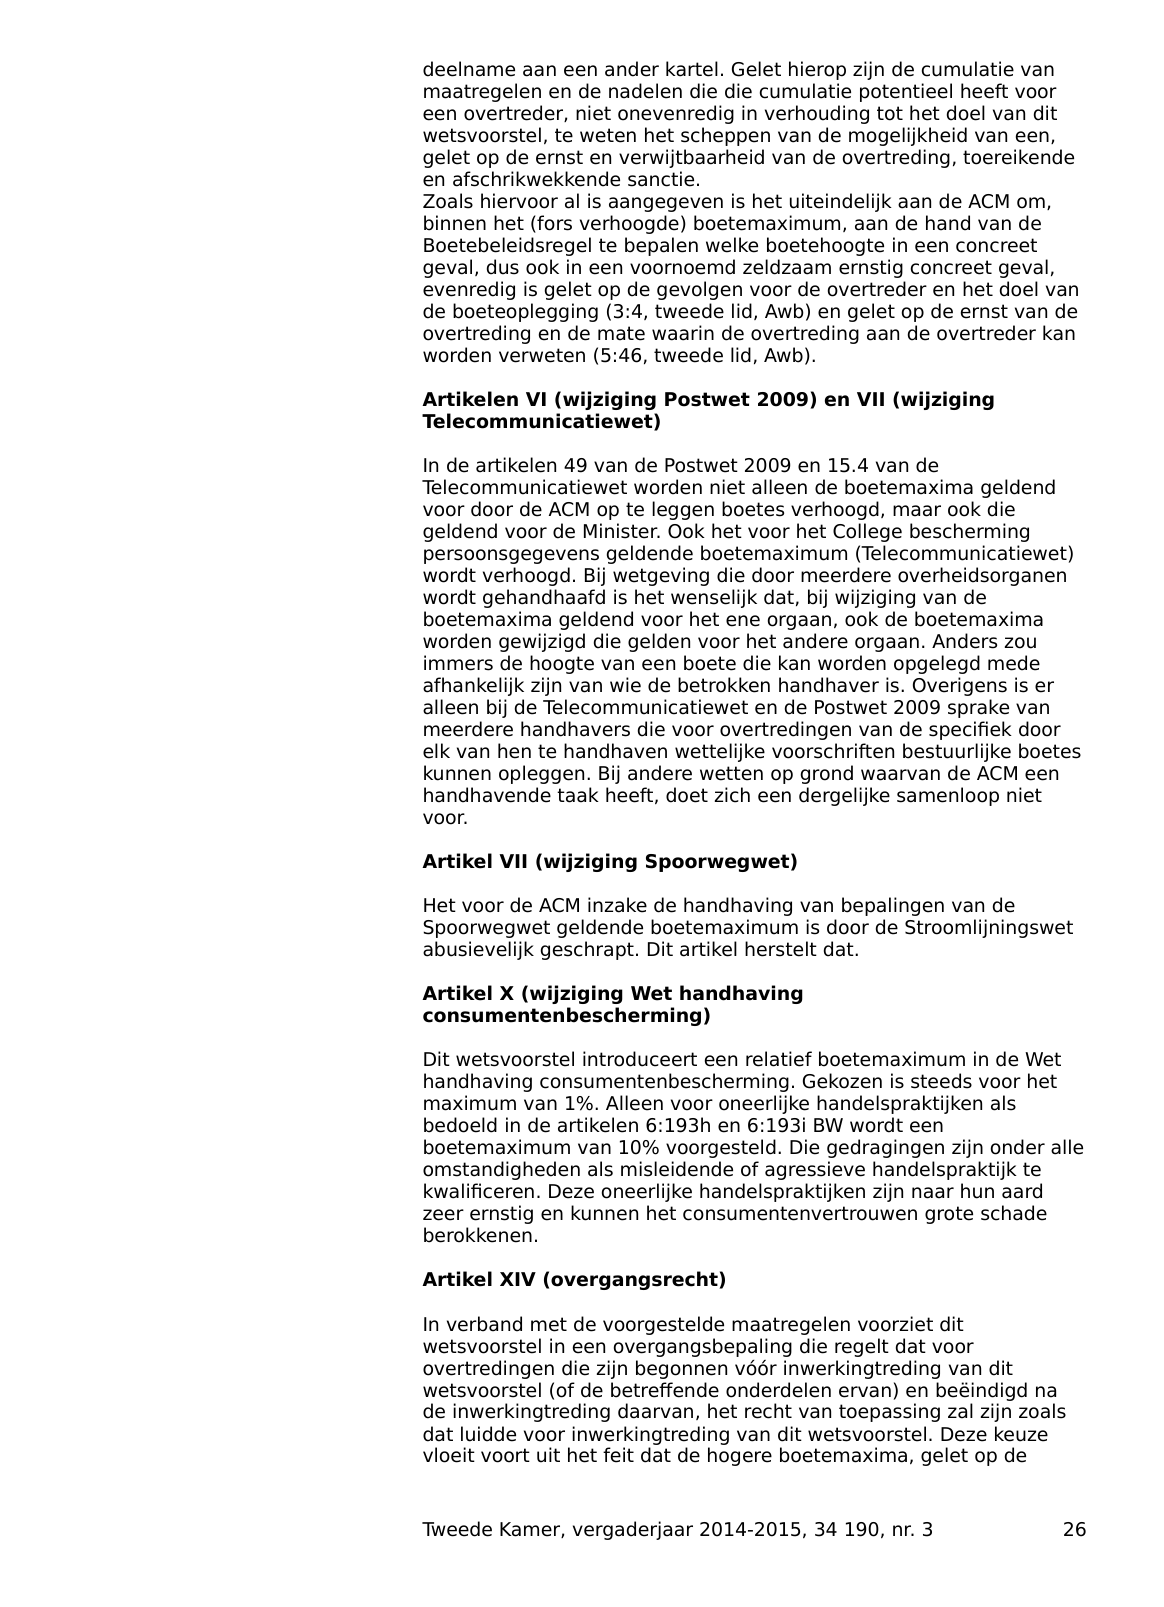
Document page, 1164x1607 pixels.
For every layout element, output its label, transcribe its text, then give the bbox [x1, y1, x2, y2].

subtitle Artikel VII (wijziging Spoorwegwet) [422, 851, 1087, 873]
text Het voor de ACM inzake de handhaving van bepalingen van de Spoorwegwet geldende boetemaximum is door de Stroomlijningswet abusievelijk geschrapt. Dit artikel herstelt dat. [422, 895, 1087, 961]
text In verband met de voorgestelde maatregelen voorziet dit wetsvoorstel in een overgangsbepaling die regelt dat voor overtredingen die zijn begonnen vóór inwerkingtreding van dit wetsvoorstel (of de betreffende onderdelen ervan) en beëindigd na de inwerkingtreding daarvan, het recht van toepassing zal zijn zoals dat luidde voor inwerkingtreding van dit wetsvoorstel. Deze keuze vloeit voort uit het feit dat de hogere boetemaxima, gelet op de [422, 1313, 1087, 1467]
subtitle Artikelen VI (wijziging Postwet 2009) en VII (wijziging Telecommunicatiewet) [422, 389, 1087, 433]
subtitle Artikel XIV (overgangsrecht) [422, 1269, 1087, 1291]
text Zoals hiervoor al is aangegeven is het uiteindelijk aan de ACM om, binnen het (fors verhoogde) boetemaximum, aan de hand van de Boetebeleidsregel te bepalen welke boetehoogte in een concreet geval, dus ook in een voornoemd zeldzaam ernstig concreet geval, evenredig is gelet op de gevolgen voor de overtreder en het doel van de boeteoplegging (3:4, tweede lid, Awb) en gelet op de ernst van de overtreding en de mate waarin de overtreding aan de overtreder kan worden verweten (5:46, tweede lid, Awb). [422, 191, 1087, 367]
text deelname aan een ander kartel. Gelet hierop zijn de cumulatie van maatregelen en de nadelen die die cumulatie potentieel heeft voor een overtreder, niet onevenredig in verhouding tot het doel van dit wetsvoorstel, te weten het scheppen van de mogelijkheid van een, gelet op de ernst en verwijtbaarheid van de overtreding, toereikende en afschrikwekkende sanctie. [422, 59, 1087, 191]
text In de artikelen 49 van de Postwet 2009 en 15.4 van de Telecommunicatiewet worden niet alleen de boetemaxima geldend voor door de ACM op te leggen boetes verhoogd, maar ook die geldend voor de Minister. Ook het voor het College bescherming persoonsgegevens geldende boetemaximum (Telecommunicatiewet) wordt verhoogd. Bij wetgeving die door meerdere overheidsorganen wordt gehandhaafd is het wenselijk dat, bij wijziging van de boetemaxima geldend voor het ene orgaan, ook de boetemaxima worden gewijzigd die gelden voor het andere orgaan. Anders zou immers de hoogte van een boete die kan worden opgelegd mede afhankelijk zijn van wie de betrokken handhaver is. Overigens is er alleen bij de Telecommunicatiewet en de Postwet 2009 sprake van meerdere handhavers die voor overtredingen van de specifiek door elk van hen te handhaven wettelijke voorschriften bestuurlijke boetes kunnen opleggen. Bij andere wetten op grond waarvan de ACM een handhavende taak heeft, doet zich een dergelijke samenloop niet voor. [422, 455, 1087, 829]
text Dit wetsvoorstel introduceert een relatief boetemaximum in de Wet handhaving consumentenbescherming. Gekozen is steeds voor het maximum van 1%. Alleen voor oneerlijke handelspraktijken als bedoeld in de artikelen 6:193h en 6:193i BW wordt een boetemaximum van 10% voorgesteld. Die gedragingen zijn onder alle omstandigheden als misleidende of agressieve handelspraktijk te kwalificeren. Deze oneerlijke handelspraktijken zijn naar hun aard zeer ernstig en kunnen het consumentenvertrouwen grote schade berokkenen. [422, 1049, 1087, 1247]
subtitle Artikel X (wijziging Wet handhaving consumentenbescherming) [422, 983, 1087, 1027]
